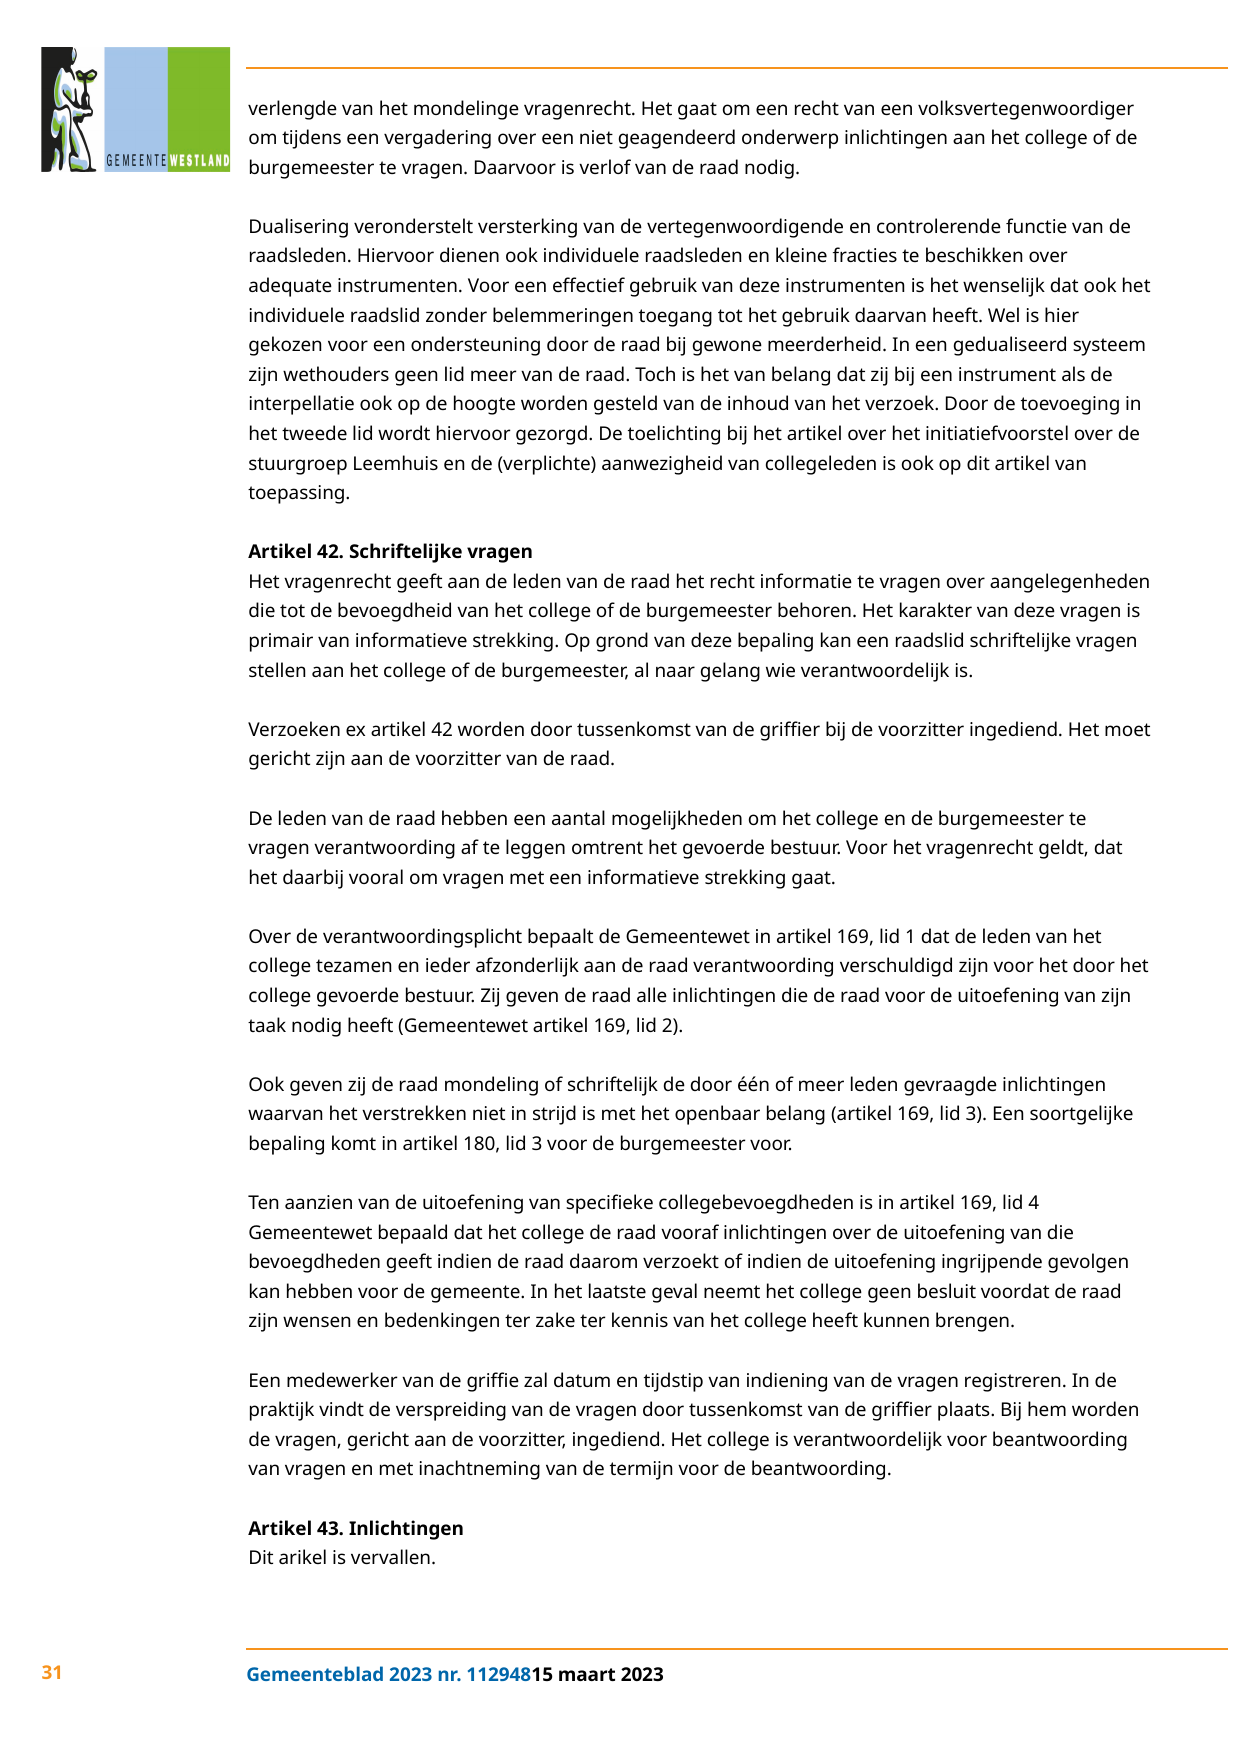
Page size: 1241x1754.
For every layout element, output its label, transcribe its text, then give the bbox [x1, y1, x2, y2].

text Ook geven zij de raad mondeling of schriftelijk de door één of meer leden gevraagde inlichtingen waarvan het verstrekken niet in strijd is met het openbaar belang (artikel 169, lid 3). Een soortgelijke bepaling komt in artikel 180, lid 3 voor de burgemeester voor. [248, 1071, 1152, 1156]
text verlengde van het mondelinge vragenrecht. Het gaat om een recht van een volksvertegenwoordiger om tijdens een vergadering over een niet geagendeerd onderwerp inlichtingen aan het college of de burgemeester te vragen. Daarvoor is verlof van de raad nodig. [248, 95, 1152, 180]
text Artikel 42. Schriftelijke vragen [248, 538, 1152, 564]
picture [41, 47, 231, 172]
text Het vragenrecht geeft aan de leden van de raad het recht informatie te vragen over aangelegenheden die tot de bevoegdheid van het college of de burgemeester behoren. Het karakter van deze vragen is primair van informatieve strekking. Op grond van deze bepaling kan een raadslid schriftelijke vragen stellen aan het college of de burgemeester, al naar gelang wie verantwoordelijk is. [248, 568, 1152, 683]
text Dit arikel is vervallen. [248, 1544, 1152, 1570]
text Over de verantwoordingsplicht bepaalt de Gemeentewet in artikel 169, lid 1 dat de leden van het college tezamen en ieder afzonderlijk aan de raad verantwoording verschuldigd zijn voor het door het college gevoerde bestuur. Zij geven de raad alle inlichtingen die de raad voor de uitoefening van zijn taak nodig heeft (Gemeentewet artikel 169, lid 2). [248, 923, 1152, 1038]
text Verzoeken ex artikel 42 worden door tussenkomst van de griffier bij de voorzitter ingediend. Het moet gericht zijn aan de voorzitter van de raad. [248, 716, 1152, 771]
text Artikel 43. Inlichtingen [248, 1515, 1152, 1541]
text Een medewerker van de griffie zal datum en tijdstip van indiening van de vragen registreren. In de praktijk vindt de verspreiding van de vragen door tussenkomst van de griffier plaats. Bij hem worden de vragen, gericht aan de voorzitter, ingediend. Het college is verantwoordelijk voor beantwoording van vragen en met inachtneming van de termijn voor de beantwoording. [248, 1367, 1152, 1481]
text Dualisering veronderstelt versterking van de vertegenwoordigende en controlerende functie van de raadsleden. Hiervoor dienen ook individuele raadsleden en kleine fracties te beschikken over adequate instrumenten. Voor een effectief gebruik van deze instrumenten is het wenselijk dat ook het individuele raadslid zonder belemmeringen toegang tot het gebruik daarvan heeft. Wel is hier gekozen voor een ondersteuning door de raad bij gewone meerderheid. In een gedualiseerd systeem zijn wethouders geen lid meer van de raad. Toch is het van belang dat zij bij een instrument als de interpellatie ook op de hoogte worden gesteld van de inhoud van het verzoek. Door de toevoeging in het tweede lid wordt hiervoor gezorgd. De toelichting bij het artikel over het initiatiefvoorstel over de stuurgroep Leemhuis en de (verplichte) aanwezigheid van collegeleden is ook op dit artikel van toepassing. [248, 213, 1152, 505]
text De leden van de raad hebben een aantal mogelijkheden om het college en de burgemeester te vragen verantwoording af te leggen omtrent het gevoerde bestuur. Voor het vragenrecht geldt, dat het daarbij vooral om vragen met een informatieve strekking gaat. [248, 805, 1152, 890]
text Ten aanzien van de uitoefening van specifieke collegebevoegdheden is in artikel 169, lid 4 Gemeentewet bepaald dat het college de raad vooraf inlichtingen over de uitoefening van die bevoegdheden geeft indien de raad daarom verzoekt of indien de uitoefening ingrijpende gevolgen kan hebben voor de gemeente. In het laatste geval neemt het college geen besluit voordat de raad zijn wensen en bedenkingen ter zake ter kennis van het college heeft kunnen brengen. [248, 1189, 1152, 1333]
